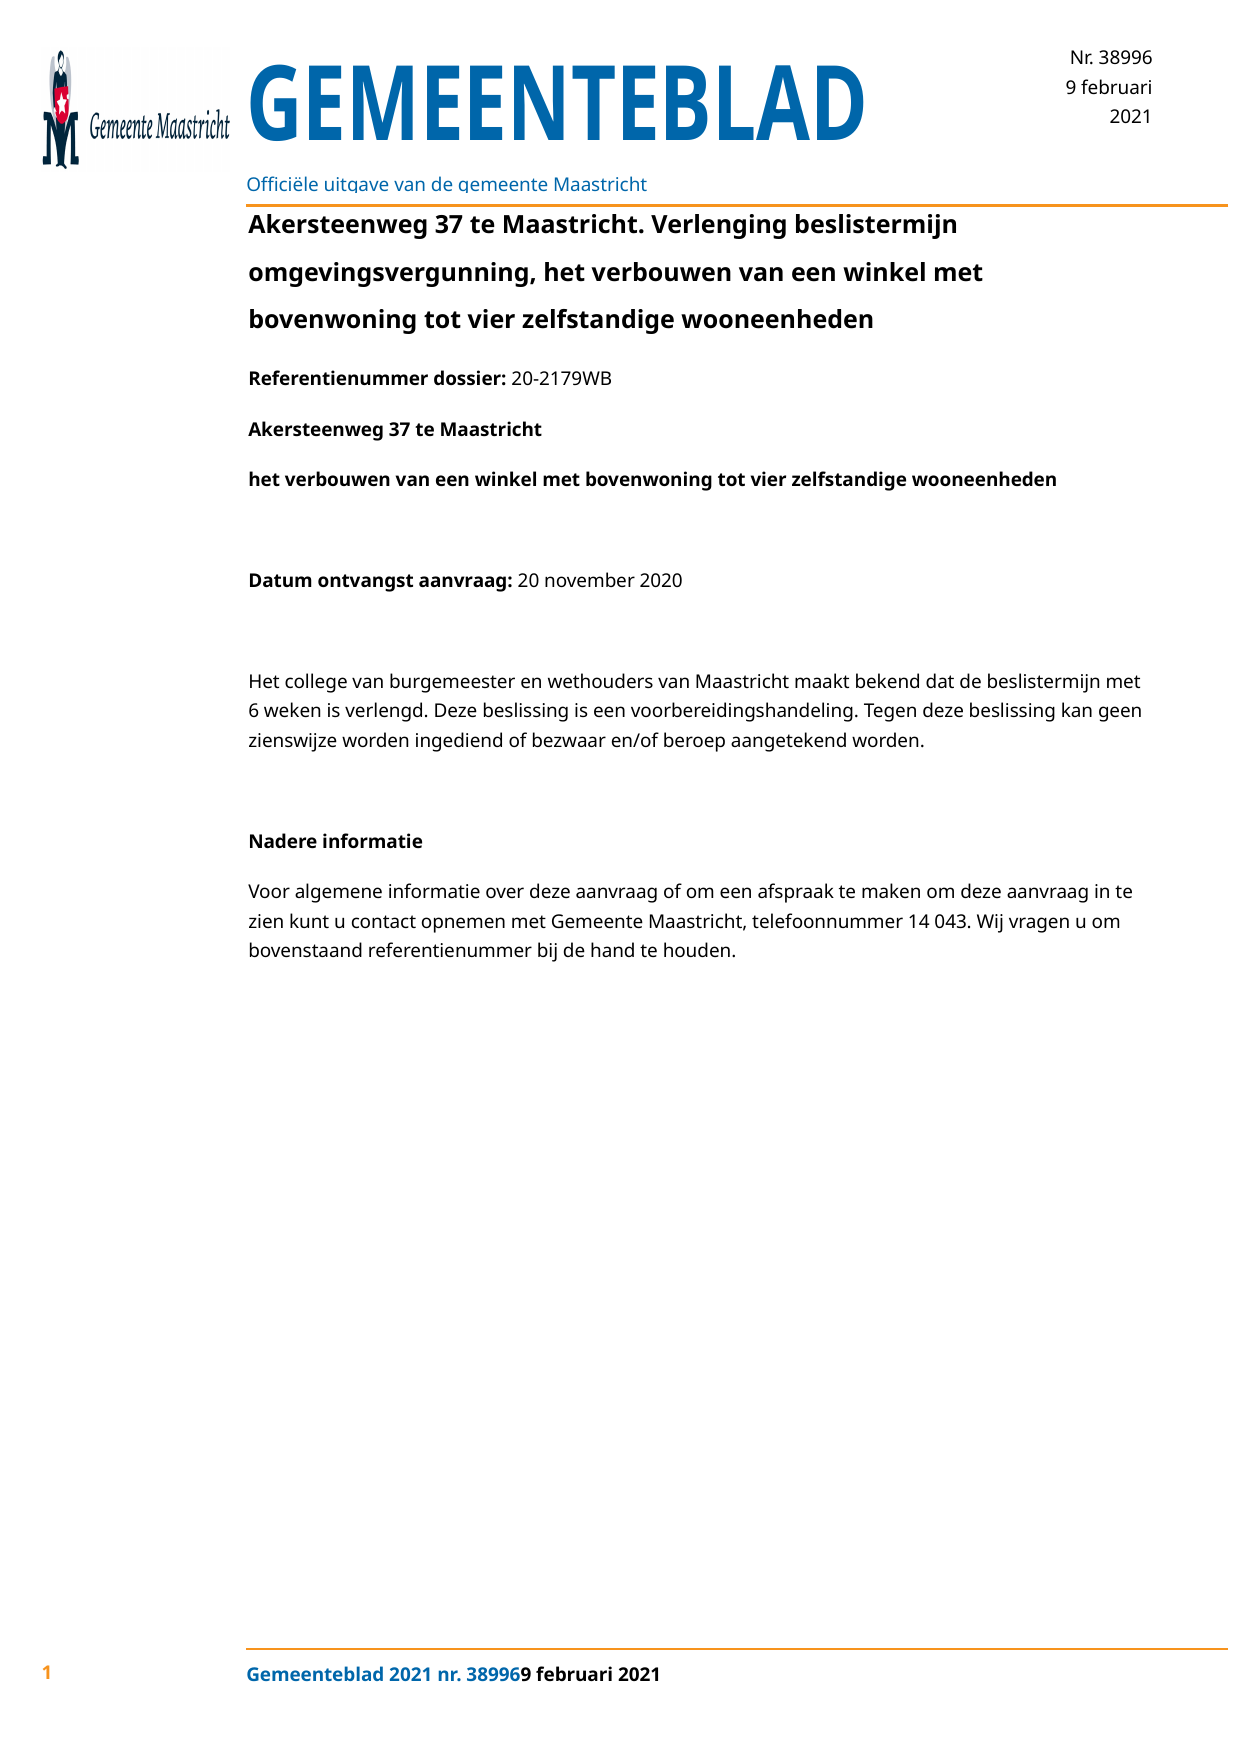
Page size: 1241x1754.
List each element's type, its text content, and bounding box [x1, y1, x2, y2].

text Akersteenweg 37 te Maastricht [248, 416, 1152, 442]
picture [41, 47, 231, 172]
text Datum ontvangst aanvraag: 20 november 2020 [248, 567, 1152, 593]
text Akersteenweg 37 te Maastricht. Verlenging beslistermijn omgevingsvergunning, het verbouwen van een winkel met bovenwoning tot vier zelfstandige wooneenheden [248, 207, 1152, 336]
text Nadere informatie [248, 828, 1152, 854]
text Voor algemene informatie over deze aanvraag of om een afspraak te maken om deze aanvraag in te zien kunt u contact opnemen met Gemeente Maastricht, telefoonnummer 14 043. Wij vragen u om bovenstaand referentienummer bij de hand te houden. [248, 878, 1152, 963]
text het verbouwen van een winkel met bovenwoning tot vier zelfstandige wooneenheden [248, 466, 1152, 492]
text Referentienummer dossier: 20-2179WB [248, 366, 1152, 391]
text Het college van burgemeester en wethouders van Maastricht maakt bekend dat de beslistermijn met 6 weken is verlengd. Deze beslissing is een voorbereidingshandeling. Tegen deze beslissing kan geen zienswijze worden ingediend of bezwaar en/of beroep aangetekend worden. [248, 668, 1152, 753]
